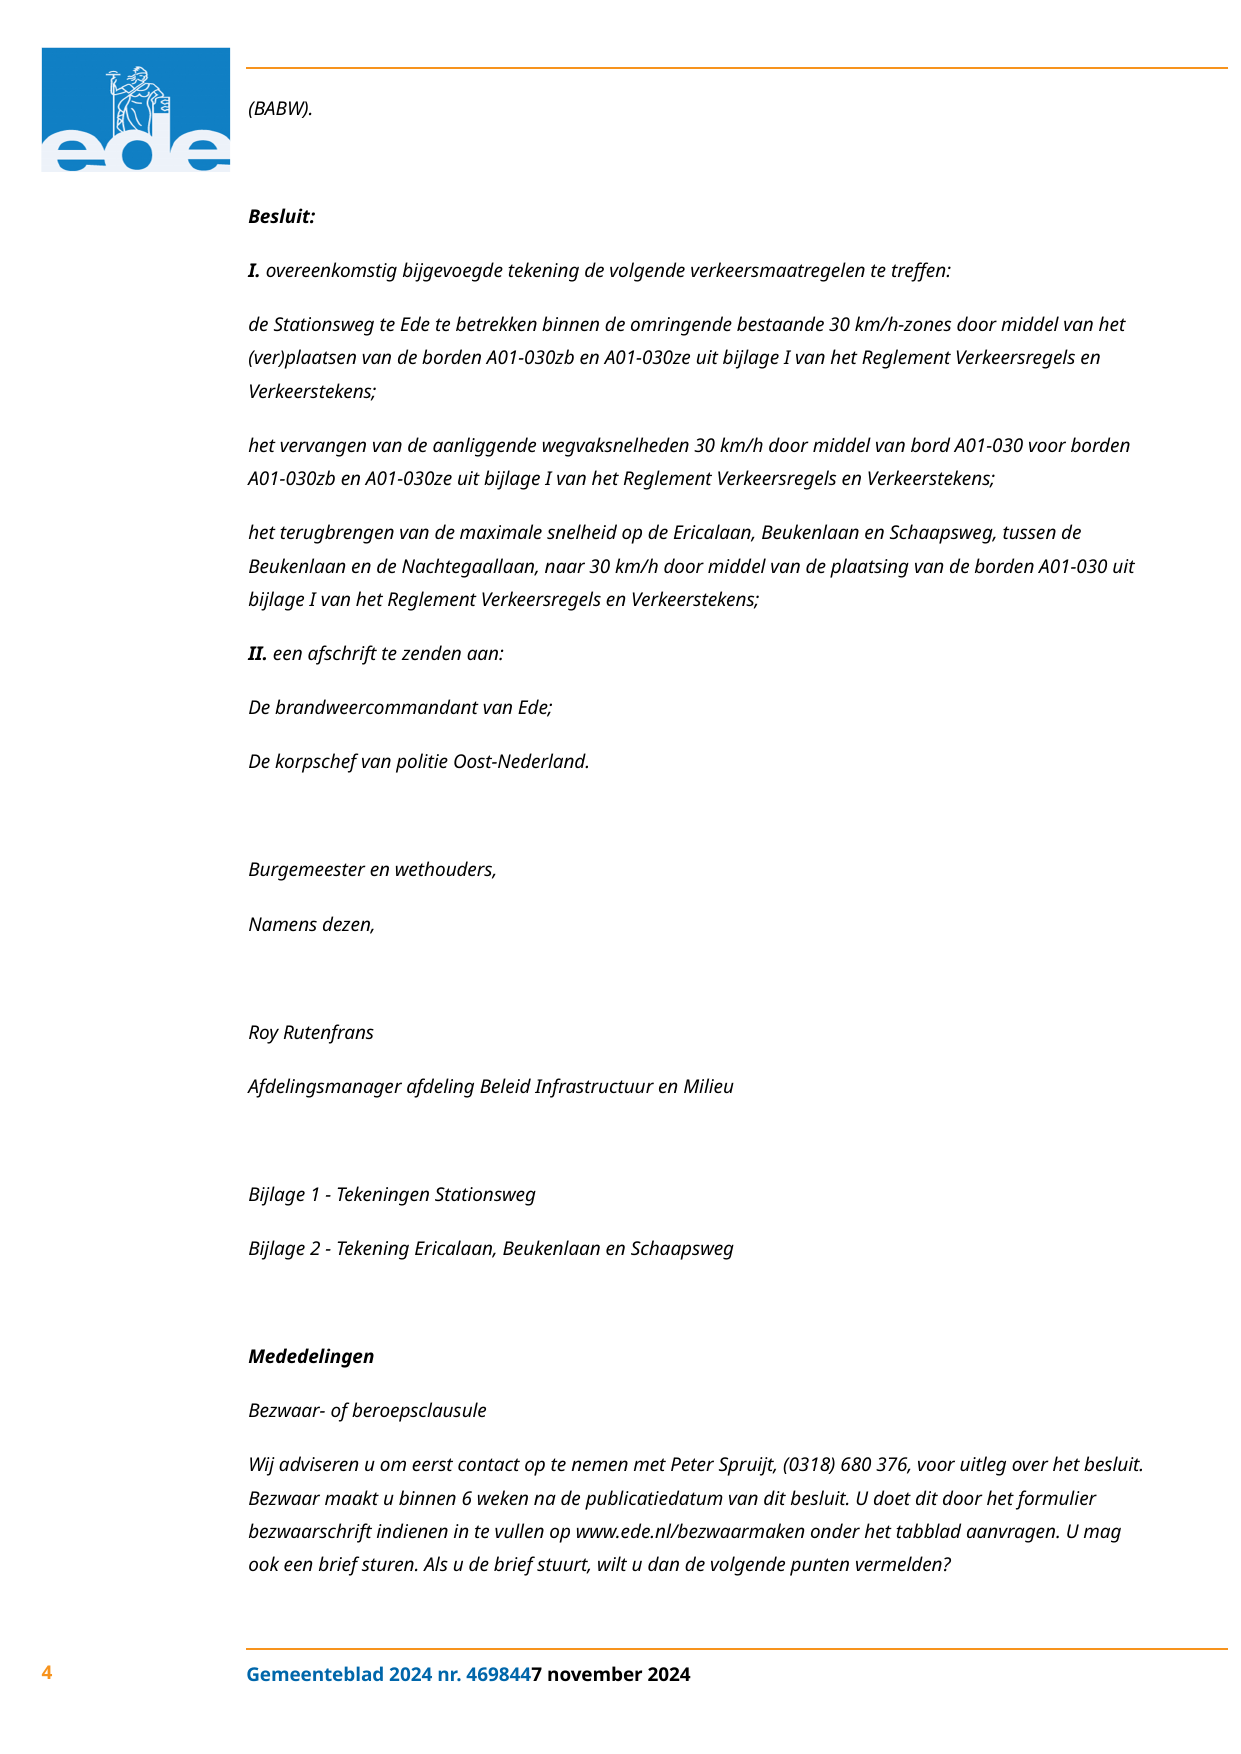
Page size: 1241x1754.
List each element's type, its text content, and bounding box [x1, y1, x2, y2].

text Bijlage 1 - Tekeningen Stationsweg [248, 1181, 1152, 1207]
text Burgemeester en wethouders, [248, 857, 1152, 882]
text II. een afschrift te zenden aan: [248, 640, 1152, 666]
picture [41, 47, 231, 172]
text het vervangen van de aanliggende wegvaksnelheden 30 km/h door middel van bord A01-030 voor borden A01-030zb en A01-030ze uit bijlage I van het Reglement Verkeersregels en Verkeerstekens; [248, 432, 1152, 491]
text Wij adviseren u om eerst contact op te nemen met Peter Spruijt, (0318) 680 376, voor uitleg over het besluit. Bezwaar maakt u binnen 6 weken na de publicatiedatum van dit besluit. U doet dit door het formulier bezwaarschrift indienen in te vullen op www.ede.nl/bezwaarmaken onder het tabblad aanvragen. U mag ook een brief sturen. Als u de brief stuurt, wilt u dan de volgende punten vermelden? [248, 1451, 1152, 1577]
text Besluit: [248, 203, 1152, 229]
text Bezwaar- of beroepsclausule [248, 1397, 1152, 1423]
text I. overeenkomstig bijgevoegde tekening de volgende verkeersmaatregelen te treffen: [248, 257, 1152, 283]
text Bijlage 2 - Tekening Ericalaan, Beukenlaan en Schaapsweg [248, 1235, 1152, 1261]
text De korpschef van politie Oost-Nederland. [248, 748, 1152, 774]
text Roy Rutenfrans [248, 1019, 1152, 1044]
text de Stationsweg te Ede te betrekken binnen de omringende bestaande 30 km/h-zones door middel van het (ver)plaatsen van de borden A01-030zb en A01-030ze uit bijlage I van het Reglement Verkeersregels en Verkeerstekens; [248, 311, 1152, 404]
text Afdelingsmanager afdeling Beleid Infrastructuur en Milieu [248, 1073, 1152, 1099]
text (BABW). [248, 95, 1152, 121]
text Namens dezen, [248, 911, 1152, 936]
text De brandweercommandant van Ede; [248, 694, 1152, 720]
text het terugbrengen van de maximale snelheid op de Ericalaan, Beukenlaan en Schaapsweg, tussen de Beukenlaan en de Nachtegaallaan, naar 30 km/h door middel van de plaatsing van de borden A01-030 uit bijlage I van het Reglement Verkeersregels en Verkeerstekens; [248, 519, 1152, 612]
text Mededelingen [248, 1343, 1152, 1369]
